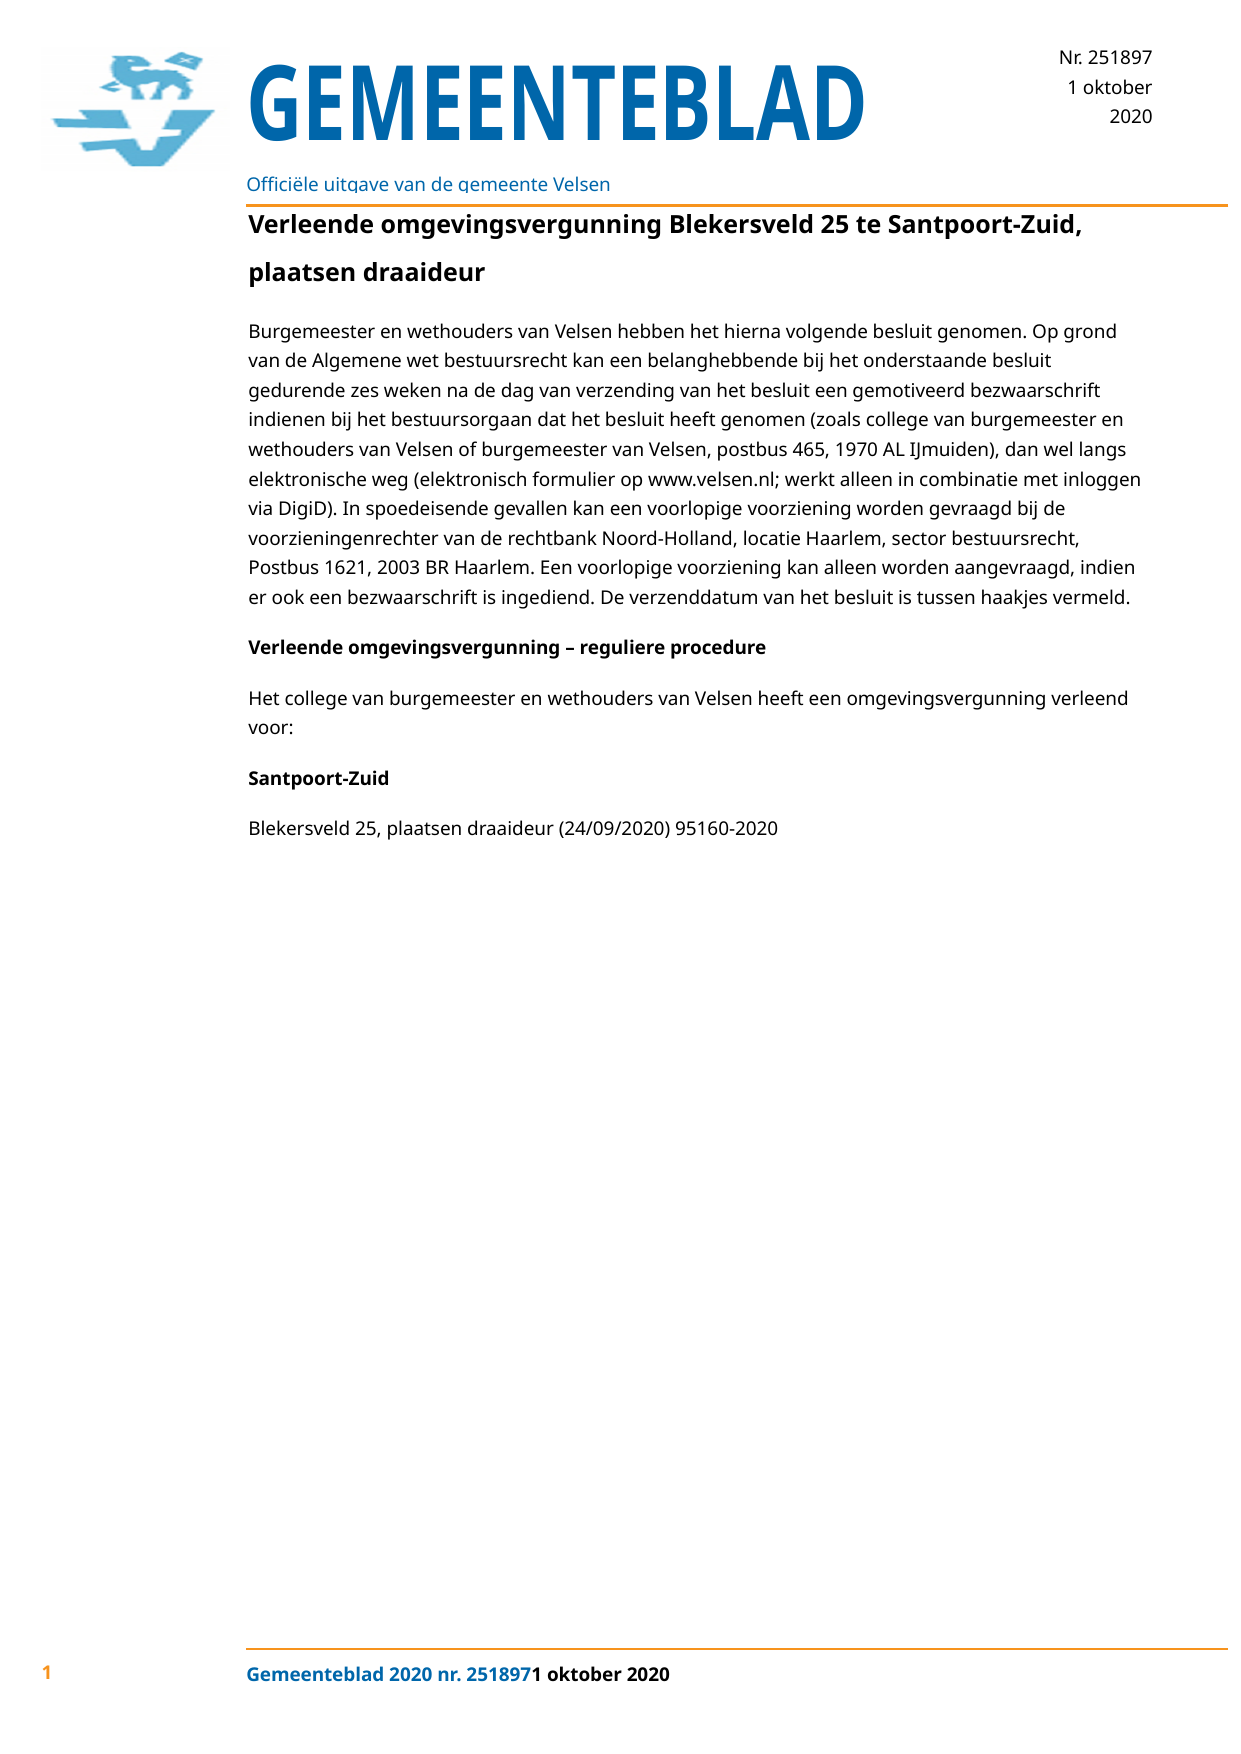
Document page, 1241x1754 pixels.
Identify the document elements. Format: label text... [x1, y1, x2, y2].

text Burgemeester en wethouders van Velsen hebben het hierna volgende besluit genomen. Op grond van de Algemene wet bestuursrecht kan een belanghebbende bij het onderstaande besluit gedurende zes weken na de dag van verzending van het besluit een gemotiveerd bezwaarschrift indienen bij het bestuursorgaan dat het besluit heeft genomen (zoals college van burgemeester en wethouders van Velsen of burgemeester van Velsen, postbus 465, 1970 AL IJmuiden), dan wel langs elektronische weg (elektronisch formulier op www.velsen.nl; werkt alleen in combinatie met inloggen via DigiD). In spoedeisende gevallen kan een voorlopige voorziening worden gevraagd bij de voorzieningenrechter van de rechtbank Noord-Holland, locatie Haarlem, sector bestuursrecht, Postbus 1621, 2003 BR Haarlem. Een voorlopige voorziening kan alleen worden aangevraagd, indien er ook een bezwaarschrift is ingediend. De verzenddatum van het besluit is tussen haakjes vermeld. [248, 318, 1152, 610]
text Het college van burgemeester en wethouders van Velsen heeft een omgevingsvergunning verleend voor: [248, 685, 1152, 740]
text Blekersveld 25, plaatsen draaideur (24/09/2020) 95160-2020 [248, 815, 1152, 841]
text Santpoort-Zuid [248, 765, 1152, 791]
text Verleende omgevingsvergunning – reguliere procedure [248, 634, 1152, 660]
text Verleende omgevingsvergunning Blekersveld 25 te Santpoort-Zuid, plaatsen draaideur [248, 207, 1152, 288]
picture [41, 47, 231, 172]
